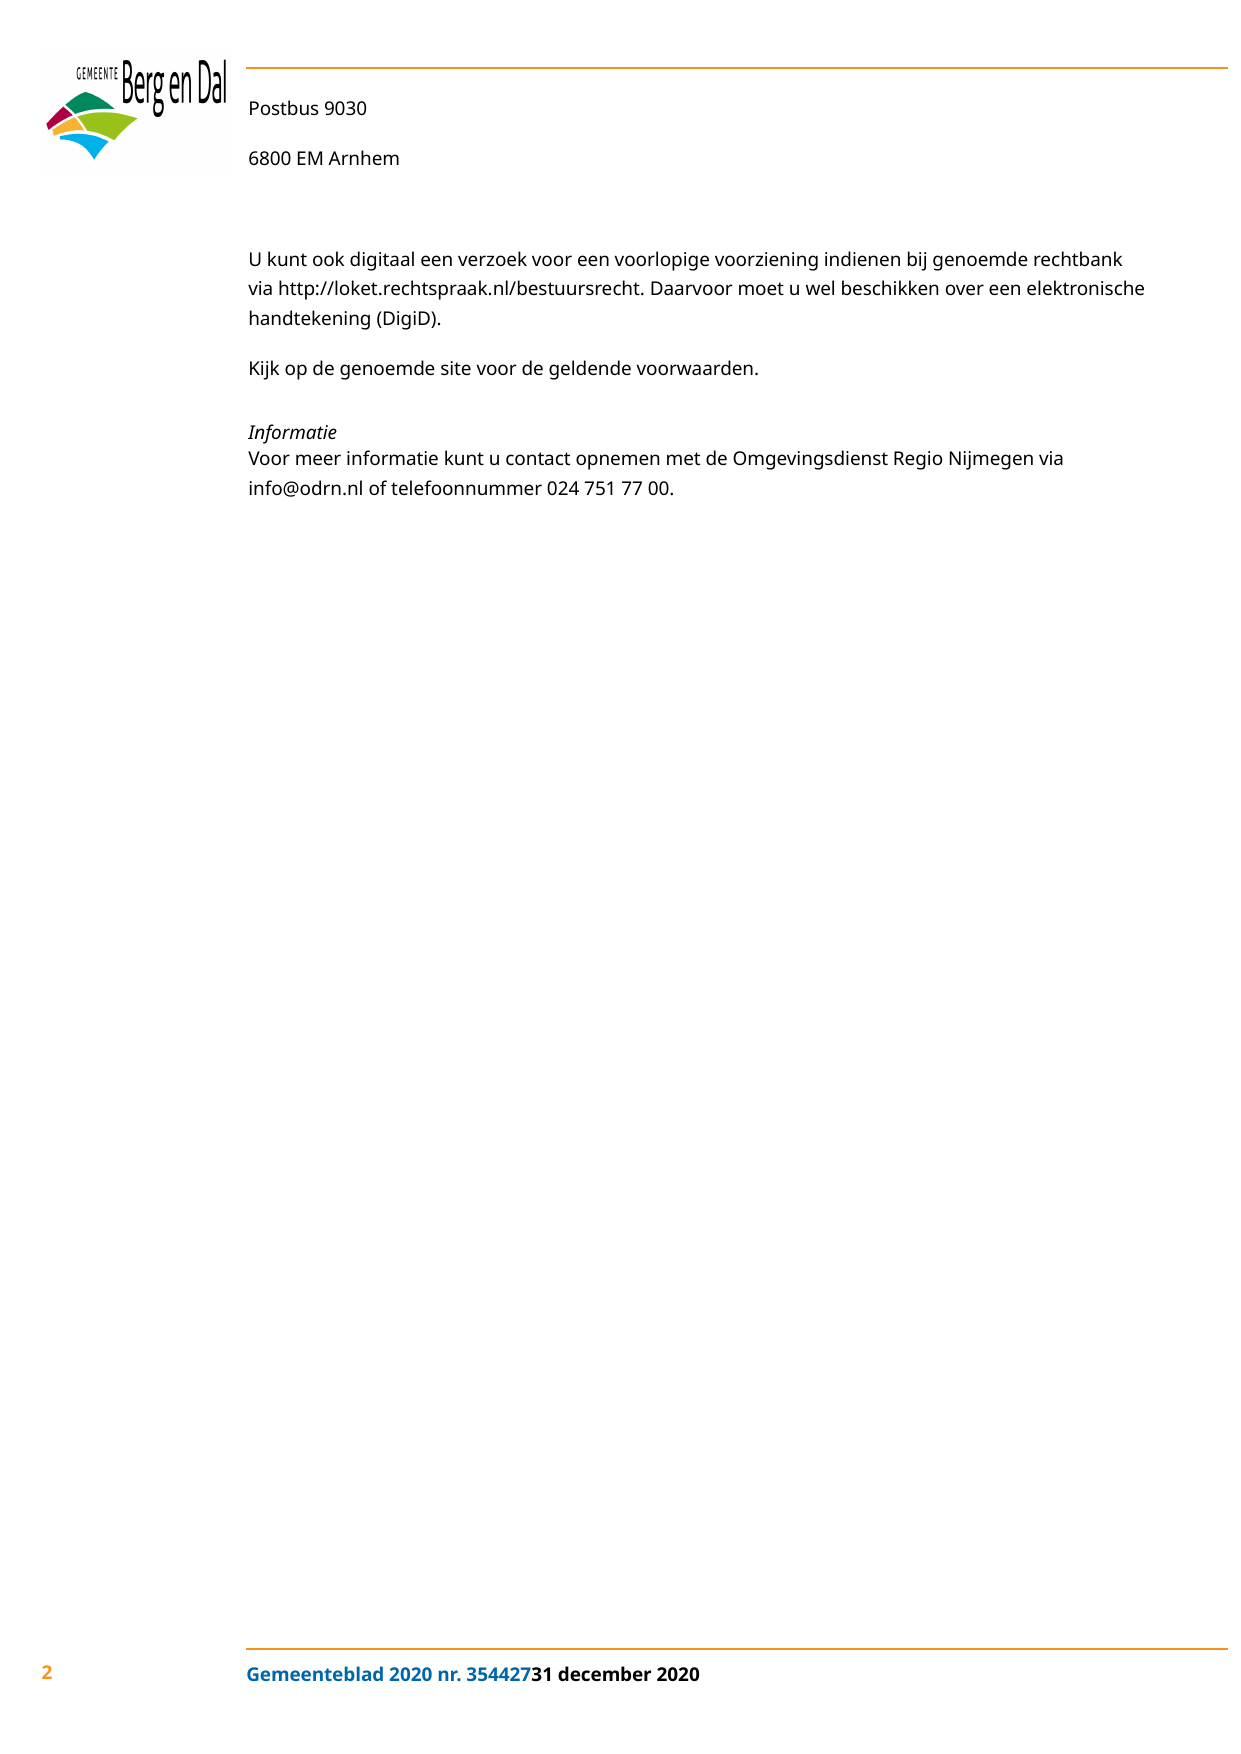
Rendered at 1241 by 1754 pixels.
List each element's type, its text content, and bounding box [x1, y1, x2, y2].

text Voor meer informatie kunt u contact opnemen met de Omgevingsdienst Regio Nijmegen via info@odrn.nl of telefoonnummer 024 751 77 00. [248, 445, 1152, 501]
text Kijk op de genoemde site voor de geldende voorwaarden. [248, 356, 1152, 381]
text Informatie [248, 419, 1152, 445]
text 6800 EM Arnhem [248, 145, 1152, 171]
text U kunt ook digitaal een verzoek voor een voorlopige voorziening indienen bij genoemde rechtbank via http://loket.rechtspraak.nl/bestuursrecht. Daarvoor moet u wel beschikken over een elektronische handtekening (DigiD). [248, 246, 1152, 331]
picture [41, 47, 231, 172]
text Postbus 9030 [248, 95, 1152, 121]
